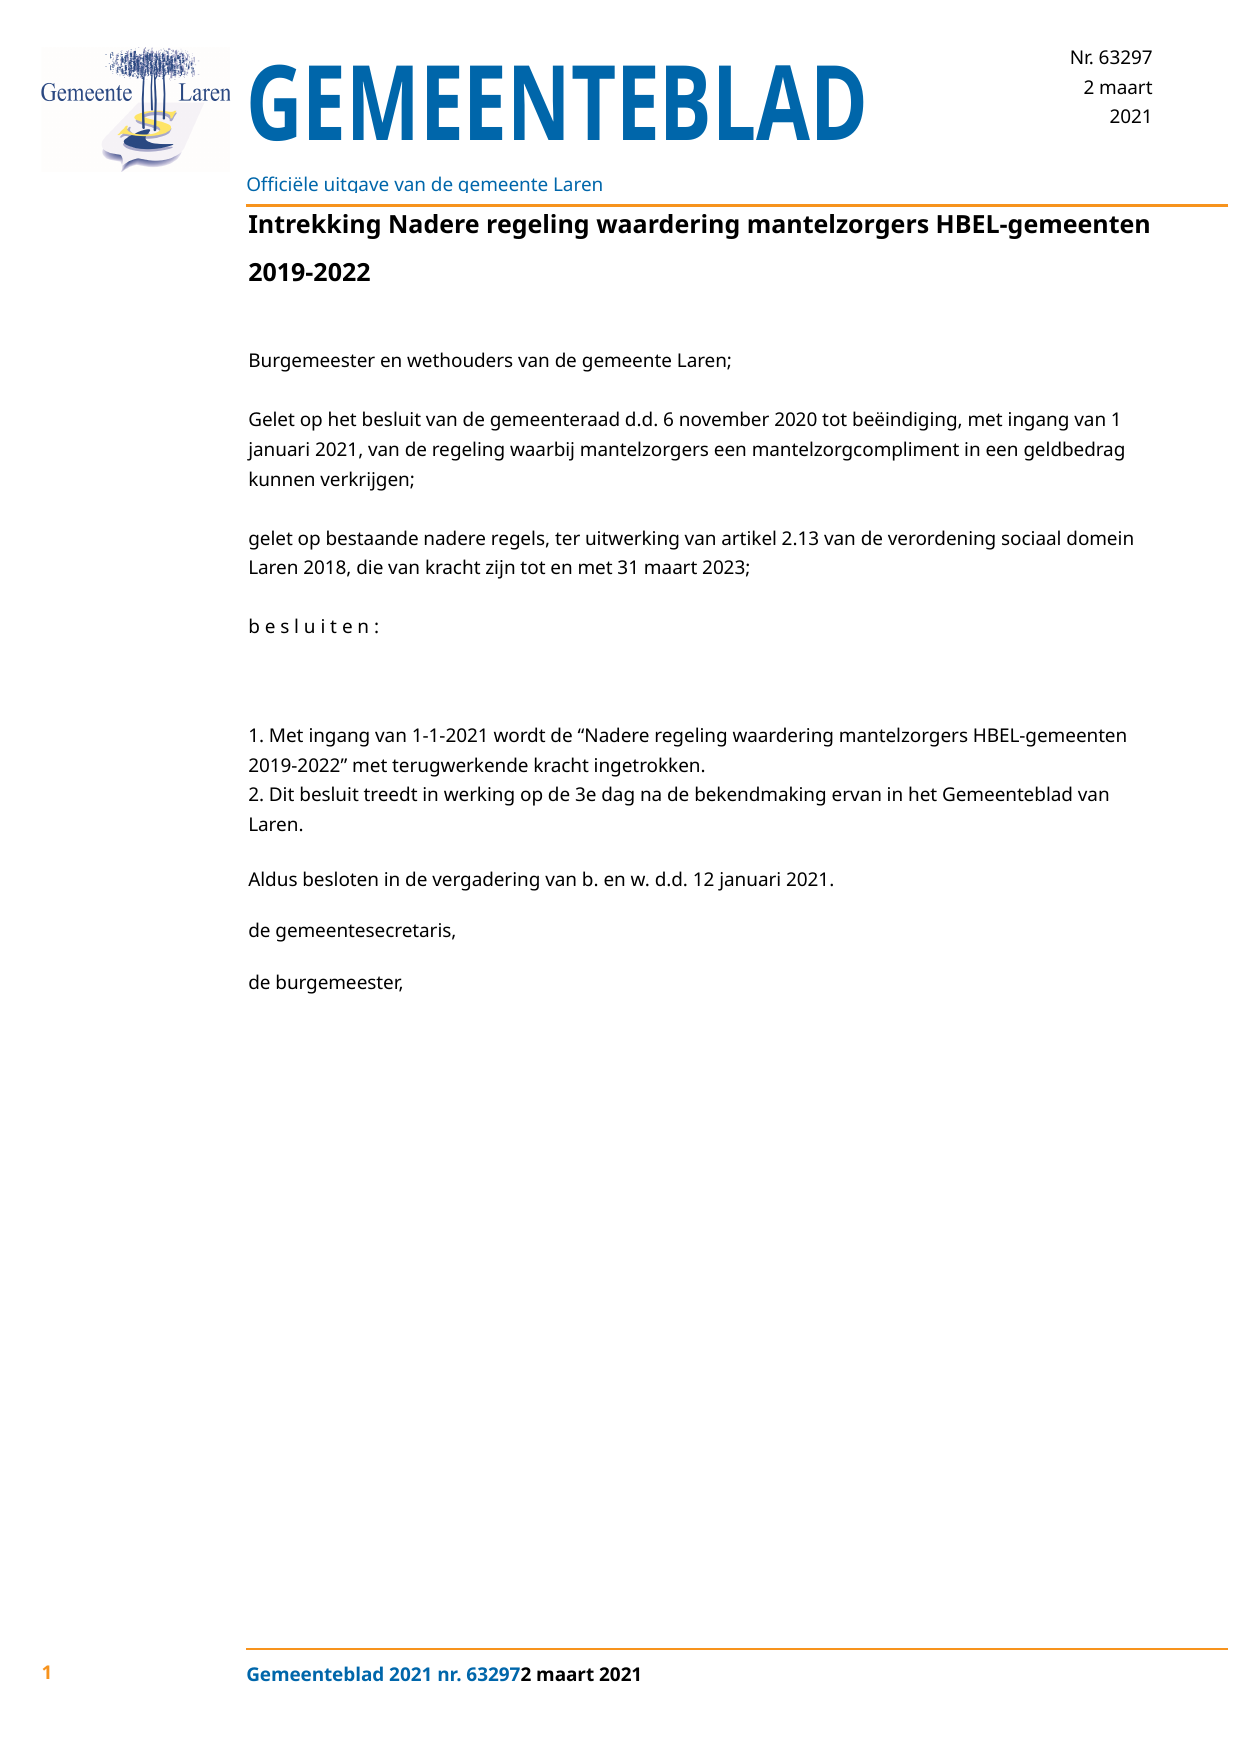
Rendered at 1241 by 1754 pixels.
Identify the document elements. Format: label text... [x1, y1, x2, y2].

picture [41, 47, 231, 172]
text Intrekking Nadere regeling waardering mantelzorgers HBEL-gemeenten 2019-2022 [248, 207, 1152, 288]
text 1. Met ingang van 1-1-2021 wordt de “Nadere regeling waardering mantelzorgers HBEL-gemeenten 2019-2022” met terugwerkende kracht ingetrokken. [248, 722, 1152, 777]
text de burgemeester, [248, 969, 1152, 995]
text gelet op bestaande nadere regels, ter uitwerking van artikel 2.13 van de verordening sociaal domein Laren 2018, die van kracht zijn tot en met 31 maart 2023; [248, 525, 1152, 580]
text Gelet op het besluit van de gemeenteraad d.d. 6 november 2020 tot beëindiging, met ingang van 1 januari 2021, van de regeling waarbij mantelzorgers een mantelzorgcompliment in een geldbedrag kunnen verkrijgen; [248, 407, 1152, 492]
text Burgemeester en wethouders van de gemeente Laren; [248, 347, 1152, 373]
text b e s l u i t e n : [248, 614, 1152, 639]
text Aldus besloten in de vergadering van b. en w. d.d. 12 januari 2021. [248, 866, 1152, 892]
text de gemeentesecretaris, [248, 918, 1152, 943]
text 2. Dit besluit treedt in werking op de 3e dag na de bekendmaking ervan in het Gemeenteblad van Laren. [248, 781, 1152, 837]
